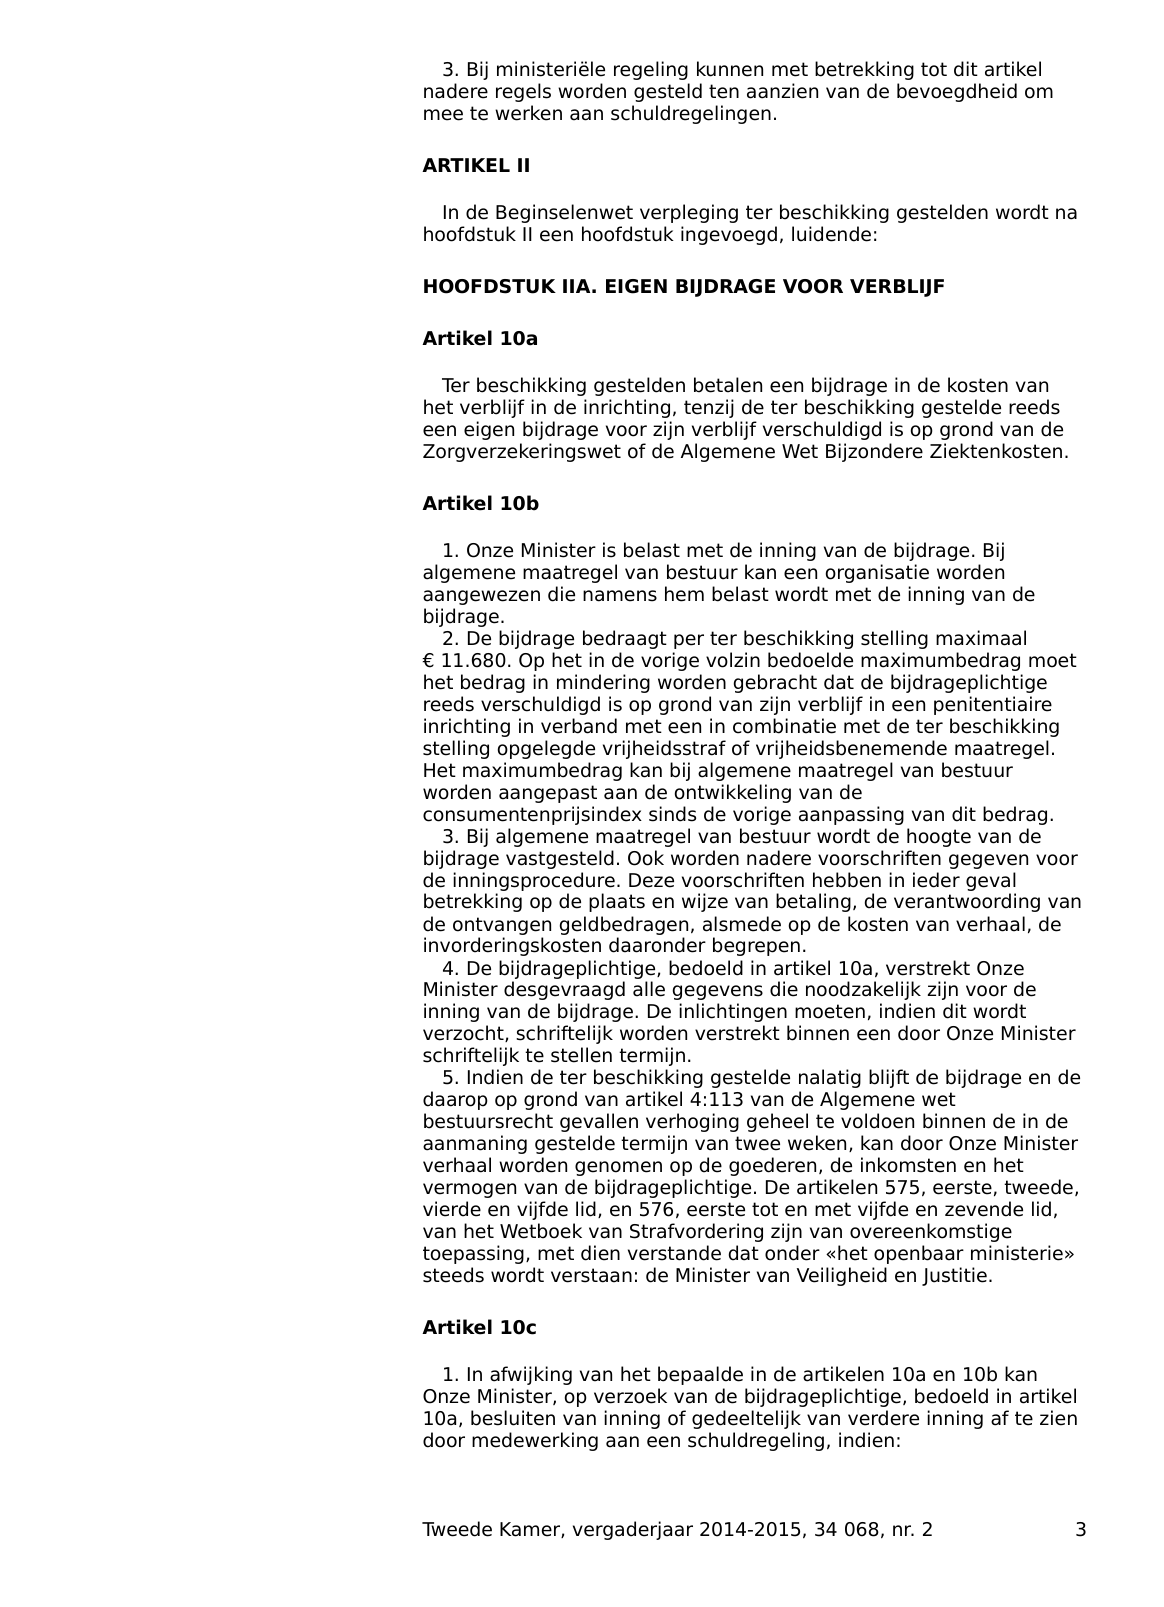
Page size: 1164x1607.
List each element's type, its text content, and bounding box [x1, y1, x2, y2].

subtitle ARTIKEL II [422, 155, 1087, 177]
subtitle HOOFDSTUK IIA. EIGEN BIJDRAGE VOOR VERBLIJF [422, 276, 1087, 298]
text 4. De bijdrageplichtige, bedoeld in artikel 10a, verstrekt Onze Minister desgevraagd alle gegevens die noodzakelijk zijn voor de inning van de bijdrage. De inlichtingen moeten, indien dit wordt verzocht, schriftelijk worden verstrekt binnen een door Onze Minister schriftelijk te stellen termijn. [422, 957, 1087, 1067]
text 3. Bij ministeriële regeling kunnen met betrekking tot dit artikel nadere regels worden gesteld ten aanzien van de bevoegdheid om mee te werken aan schuldregelingen. [422, 59, 1087, 125]
text 1. Onze Minister is belast met de inning van de bijdrage. Bij algemene maatregel van bestuur kan een organisatie worden aangewezen die namens hem belast wordt met de inning van de bijdrage. [422, 540, 1087, 628]
text 2. De bijdrage bedraagt per ter beschikking stelling maximaal € 11.680. Op het in de vorige volzin bedoelde maximumbedrag moet het bedrag in mindering worden gebracht dat de bijdrageplichtige reeds verschuldigd is op grond van zijn verblijf in een penitentiaire inrichting in verband met een in combinatie met de ter beschikking stelling opgelegde vrijheidsstraf of vrijheidsbenemende maatregel. Het maximumbedrag kan bij algemene maatregel van bestuur worden aangepast aan de ontwikkeling van de consumentenprijsindex sinds de vorige aanpassing van dit bedrag. [422, 628, 1087, 826]
text In de Beginselenwet verpleging ter beschikking gestelden wordt na hoofdstuk II een hoofdstuk ingevoegd, luidende: [422, 202, 1087, 246]
subtitle Artikel 10b [422, 493, 1087, 515]
text 3. Bij algemene maatregel van bestuur wordt de hoogte van de bijdrage vastgesteld. Ook worden nadere voorschriften gegeven voor de inningsprocedure. Deze voorschriften hebben in ieder geval betrekking op de plaats en wijze van betaling, de verantwoording van de ontvangen geldbedragen, alsmede op de kosten van verhaal, de invorderingskosten daaronder begrepen. [422, 826, 1087, 957]
subtitle Artikel 10a [422, 328, 1087, 350]
text 5. Indien de ter beschikking gestelde nalatig blijft de bijdrage en de daarop op grond van artikel 4:113 van de Algemene wet bestuursrecht gevallen verhoging geheel te voldoen binnen de in de aanmaning gestelde termijn van twee weken, kan door Onze Minister verhaal worden genomen op de goederen, de inkomsten en het vermogen van de bijdrageplichtige. De artikelen 575, eerste, tweede, vierde en vijfde lid, en 576, eerste tot en met vijfde en zevende lid, van het Wetboek van Strafvordering zijn van overeenkomstige toepassing, met dien verstande dat onder «het openbaar ministerie» steeds wordt verstaan: de Minister van Veiligheid en Justitie. [422, 1067, 1087, 1287]
text 1. In afwijking van het bepaalde in de artikelen 10a en 10b kan Onze Minister, op verzoek van de bijdrageplichtige, bedoeld in artikel 10a, besluiten van inning of gedeeltelijk van verdere inning af te zien door medewerking aan een schuldregeling, indien: [422, 1364, 1087, 1452]
text Ter beschikking gestelden betalen een bijdrage in de kosten van het verblijf in de inrichting, tenzij de ter beschikking gestelde reeds een eigen bijdrage voor zijn verblijf verschuldigd is op grond van de Zorgverzekeringswet of de Algemene Wet Bijzondere Ziektenkosten. [422, 375, 1087, 463]
subtitle Artikel 10c [422, 1317, 1087, 1339]
